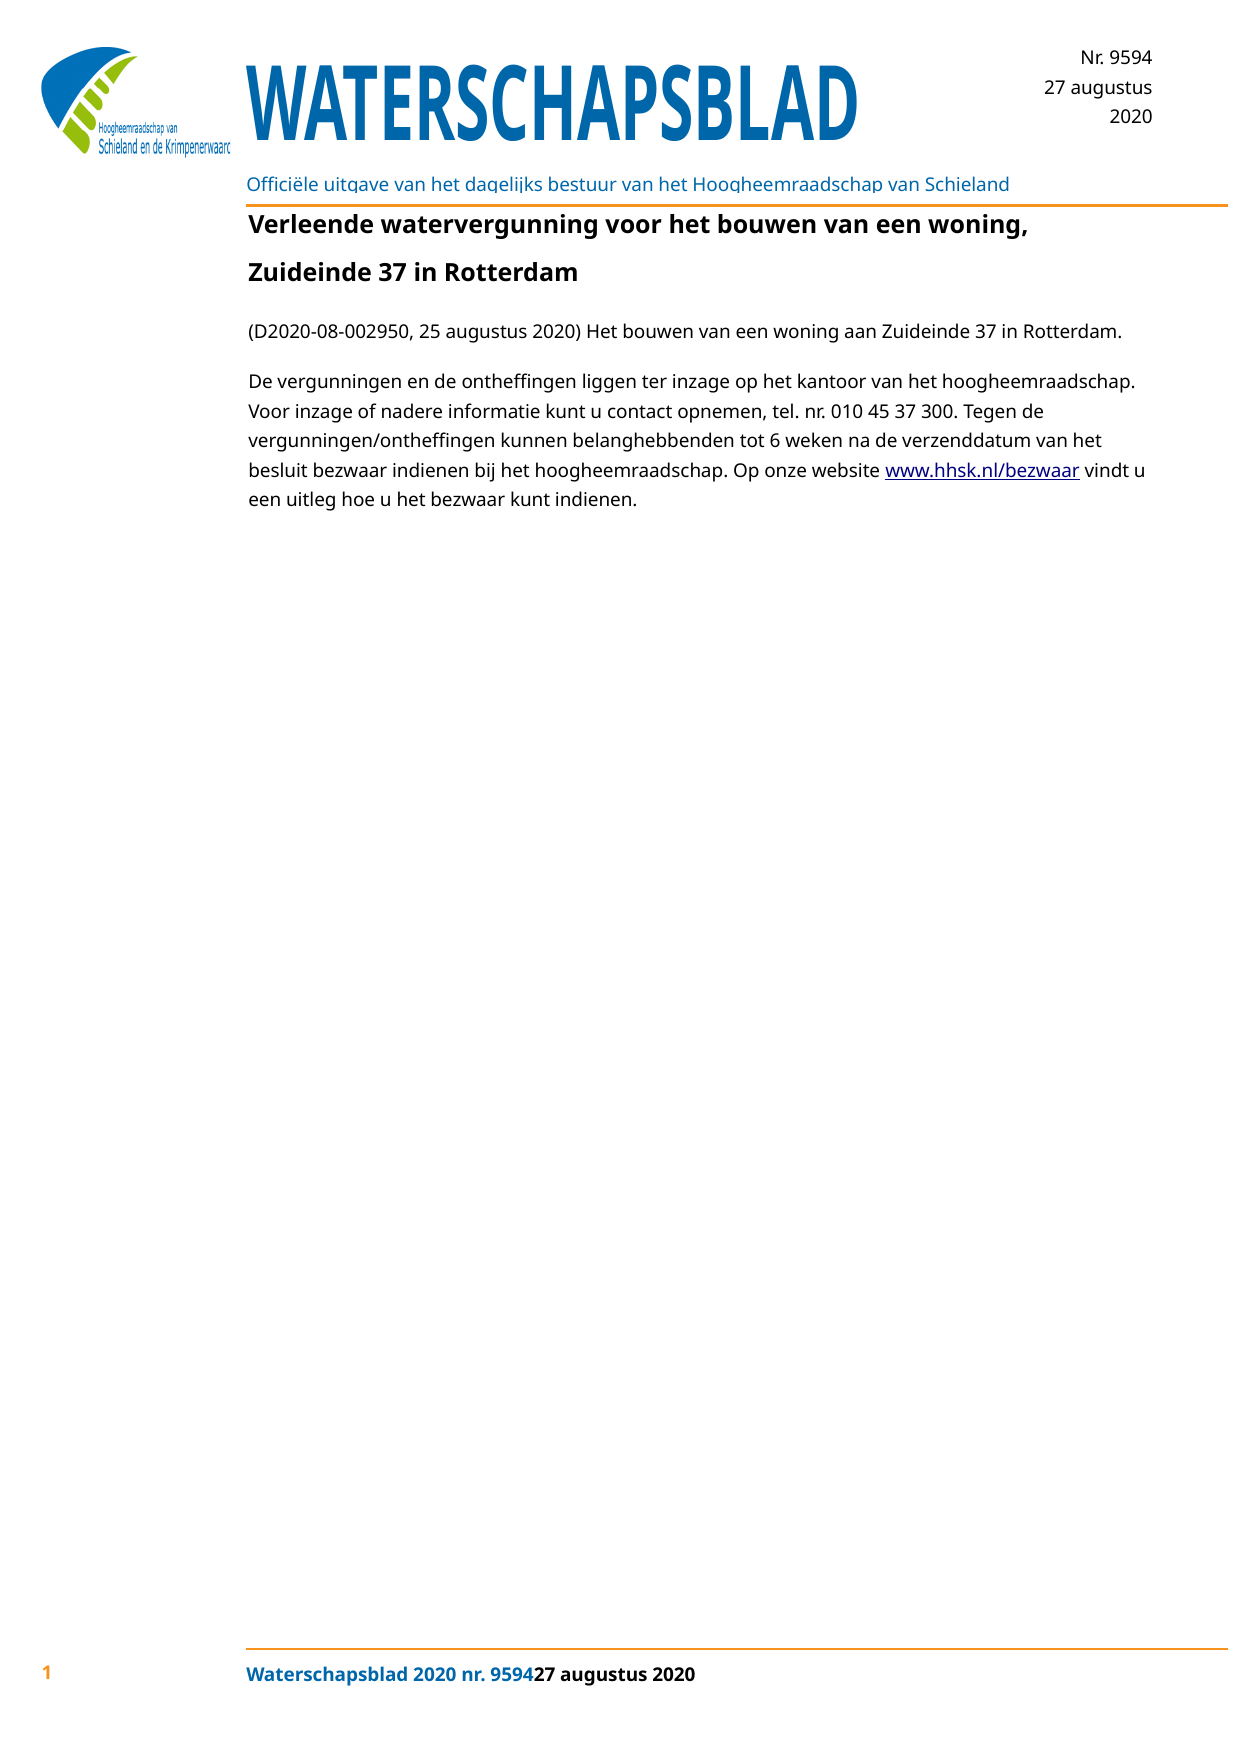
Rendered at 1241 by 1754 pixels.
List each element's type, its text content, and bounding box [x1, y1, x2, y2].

text Verleende watervergunning voor het bouwen van een woning, Zuideinde 37 in Rotterdam [248, 207, 1152, 288]
text (D2020-08-002950, 25 augustus 2020) Het bouwen van een woning aan Zuideinde 37 in Rotterdam. [248, 318, 1152, 344]
picture [41, 47, 231, 172]
text De vergunningen en de ontheffingen liggen ter inzage op het kantoor van het hoogheemraadschap. Voor inzage of nadere informatie kunt u contact opnemen, tel. nr. 010 45 37 300. Tegen de vergunningen/ontheffingen kunnen belanghebbenden tot 6 weken na de verzenddatum van het besluit bezwaar indienen bij het hoogheemraadschap. Op onze website www.hhsk.nl/bezwaar vindt u een uitleg hoe u het bezwaar kunt indienen. [248, 368, 1152, 512]
